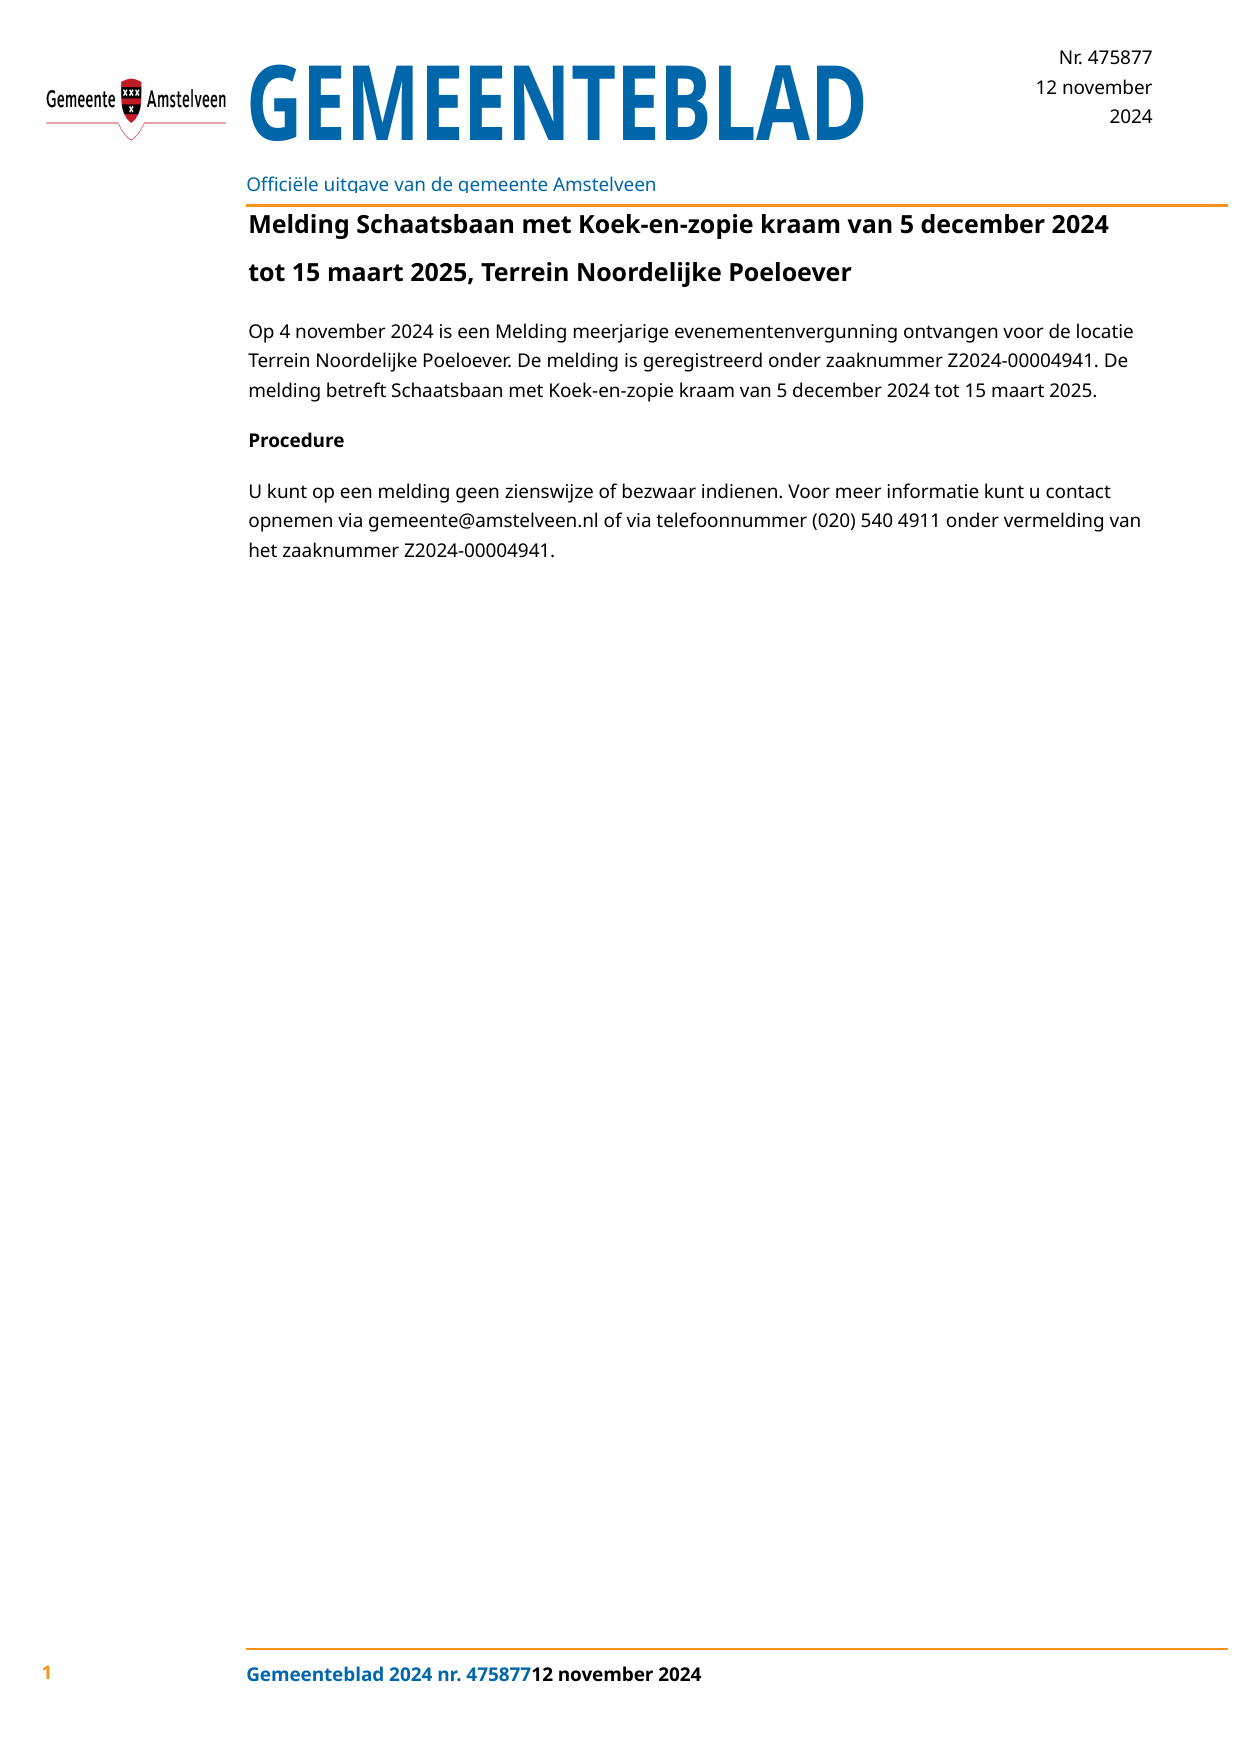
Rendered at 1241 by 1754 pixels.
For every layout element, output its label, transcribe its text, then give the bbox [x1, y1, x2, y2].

picture [41, 47, 231, 172]
text Procedure [248, 427, 1152, 453]
text U kunt op een melding geen zienswijze of bezwaar indienen. Voor meer informatie kunt u contact opnemen via gemeente@amstelveen.nl of via telefoonnummer (020) 540 4911 onder vermelding van het zaaknummer Z2024-00004941. [248, 478, 1152, 563]
text Melding Schaatsbaan met Koek-en-zopie kraam van 5 december 2024 tot 15 maart 2025, Terrein Noordelijke Poeloever [248, 207, 1152, 288]
text Op 4 november 2024 is een Melding meerjarige evenementenvergunning ontvangen voor de locatie Terrein Noordelijke Poeloever. De melding is geregistreerd onder zaaknummer Z2024-00004941. De melding betreft Schaatsbaan met Koek-en-zopie kraam van 5 december 2024 tot 15 maart 2025. [248, 318, 1152, 403]
